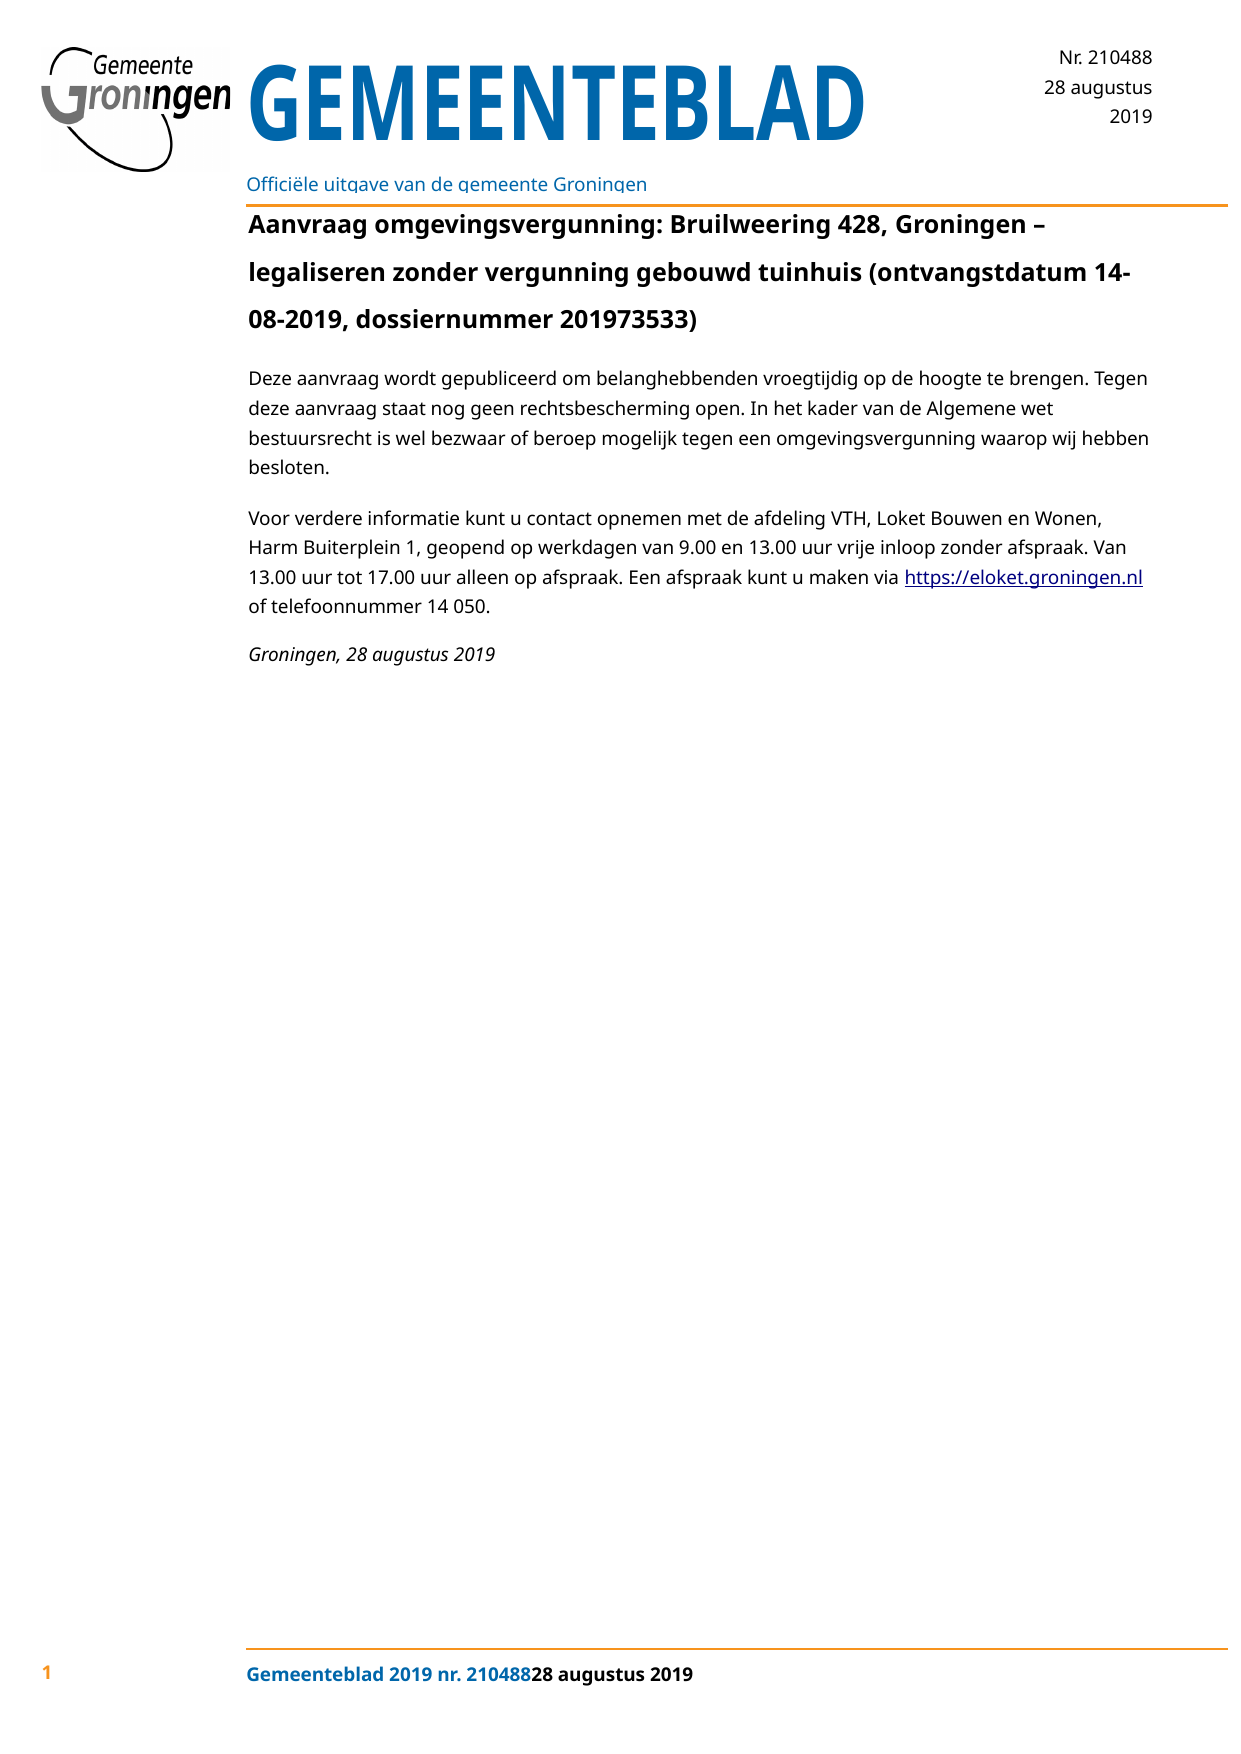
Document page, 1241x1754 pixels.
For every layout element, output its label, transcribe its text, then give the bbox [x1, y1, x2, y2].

text Groningen, 28 augustus 2019 [248, 641, 1152, 667]
text Deze aanvraag wordt gepubliceerd om belanghebbenden vroegtijdig op de hoogte te brengen. Tegen deze aanvraag staat nog geen rechtsbescherming open. In het kader van de Algemene wet bestuursrecht is wel bezwaar of beroep mogelijk tegen een omgevingsvergunning waarop wij hebben besloten. [248, 366, 1152, 480]
text Aanvraag omgevingsvergunning: Bruilweering 428, Groningen – legaliseren zonder vergunning gebouwd tuinhuis (ontvangstdatum 14-08-2019, dossiernummer 201973533) [248, 207, 1152, 336]
picture [41, 47, 231, 172]
text Voor verdere informatie kunt u contact opnemen met de afdeling VTH, Loket Bouwen en Wonen, Harm Buiterplein 1, geopend op werkdagen van 9.00 en 13.00 uur vrije inloop zonder afspraak. Van 13.00 uur tot 17.00 uur alleen op afspraak. Een afspraak kunt u maken via https://eloket.groningen.nl of telefoonnummer 14 050. [248, 505, 1152, 619]
